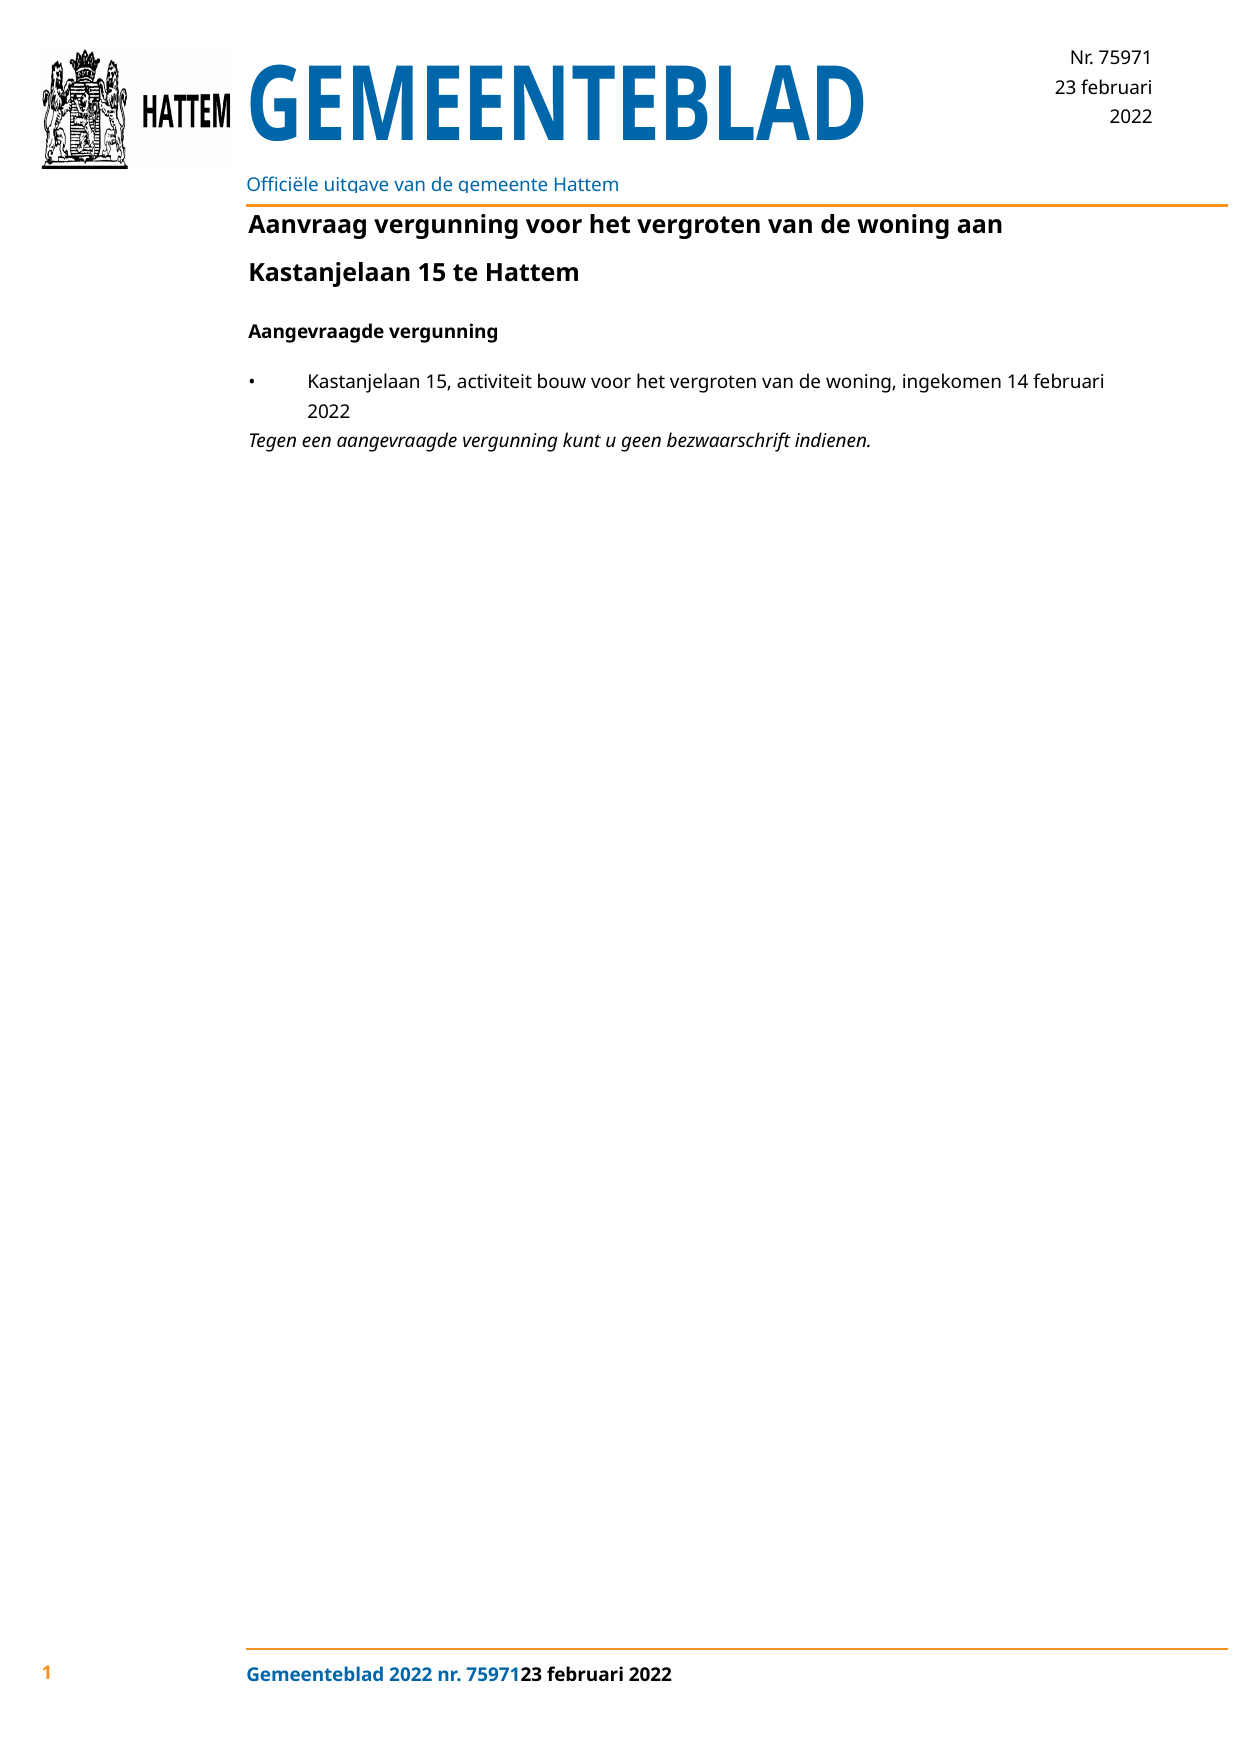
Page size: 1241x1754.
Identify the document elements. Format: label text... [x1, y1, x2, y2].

text Tegen een aangevraagde vergunning kunt u geen bezwaarschrift indienen. [248, 427, 1152, 453]
text Aangevraagde vergunning [248, 318, 1152, 344]
picture [41, 47, 231, 172]
text Aanvraag vergunning voor het vergroten van de woning aan Kastanjelaan 15 te Hattem [248, 207, 1152, 288]
list Kastanjelaan 15, activiteit bouw voor het vergroten van de woning, ingekomen 14 februari 2022 [248, 368, 1152, 424]
